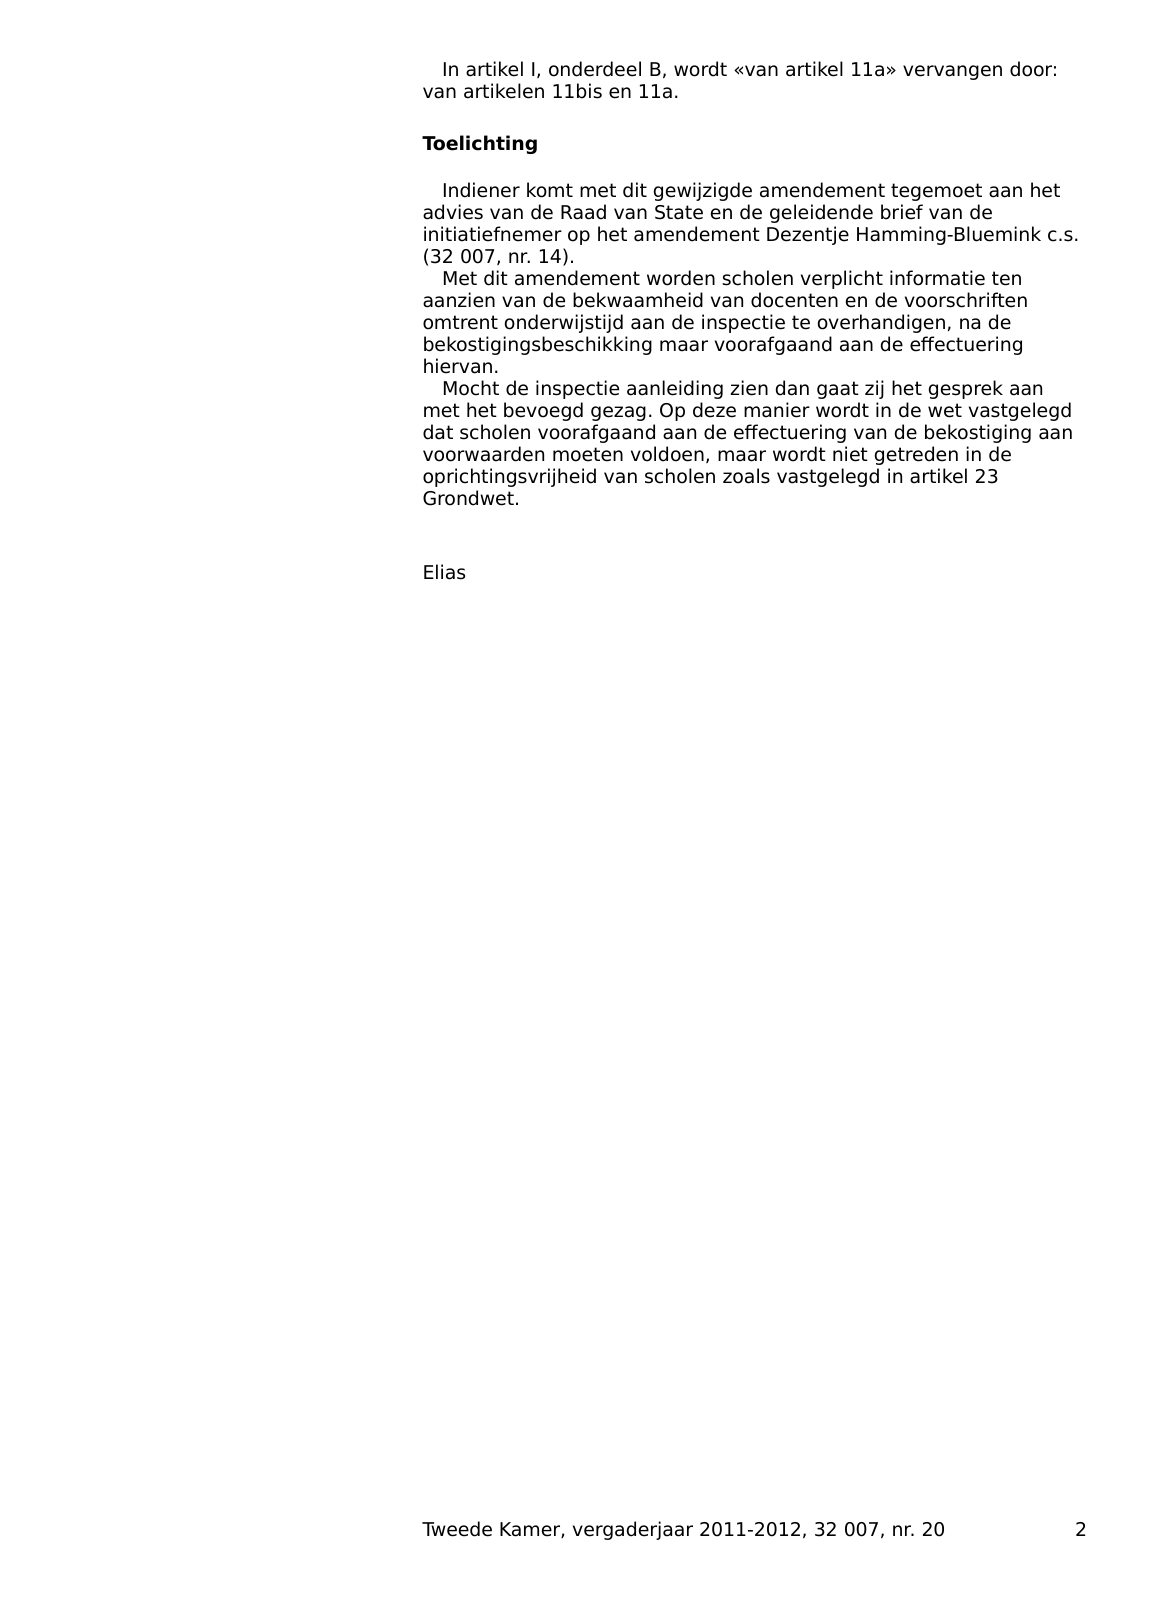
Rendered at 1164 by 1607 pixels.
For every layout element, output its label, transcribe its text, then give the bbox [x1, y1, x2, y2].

text Met dit amendement worden scholen verplicht informatie ten aanzien van de bekwaamheid van docenten en de voorschriften omtrent onderwijstijd aan de inspectie te overhandigen, na de bekostigingsbeschikking maar voorafgaand aan de effectuering hiervan. [422, 268, 1087, 378]
text Mocht de inspectie aanleiding zien dan gaat zij het gesprek aan met het bevoegd gezag. Op deze manier wordt in de wet vastgelegd dat scholen voorafgaand aan de effectuering van de bekostiging aan voorwaarden moeten voldoen, maar wordt niet getreden in de oprichtingsvrijheid van scholen zoals vastgelegd in artikel 23 Grondwet. [422, 378, 1087, 510]
text In artikel I, onderdeel B, wordt «van artikel 11a» vervangen door: van artikelen 11bis en 11a. [422, 59, 1087, 103]
subtitle Toelichting [422, 133, 1087, 155]
text Indiener komt met dit gewijzigde amendement tegemoet aan het advies van de Raad van State en de geleidende brief van de initiatiefnemer op het amendement Dezentje Hamming-Bluemink c.s. (32 007, nr. 14). [422, 180, 1087, 268]
text Elias [422, 540, 1087, 584]
